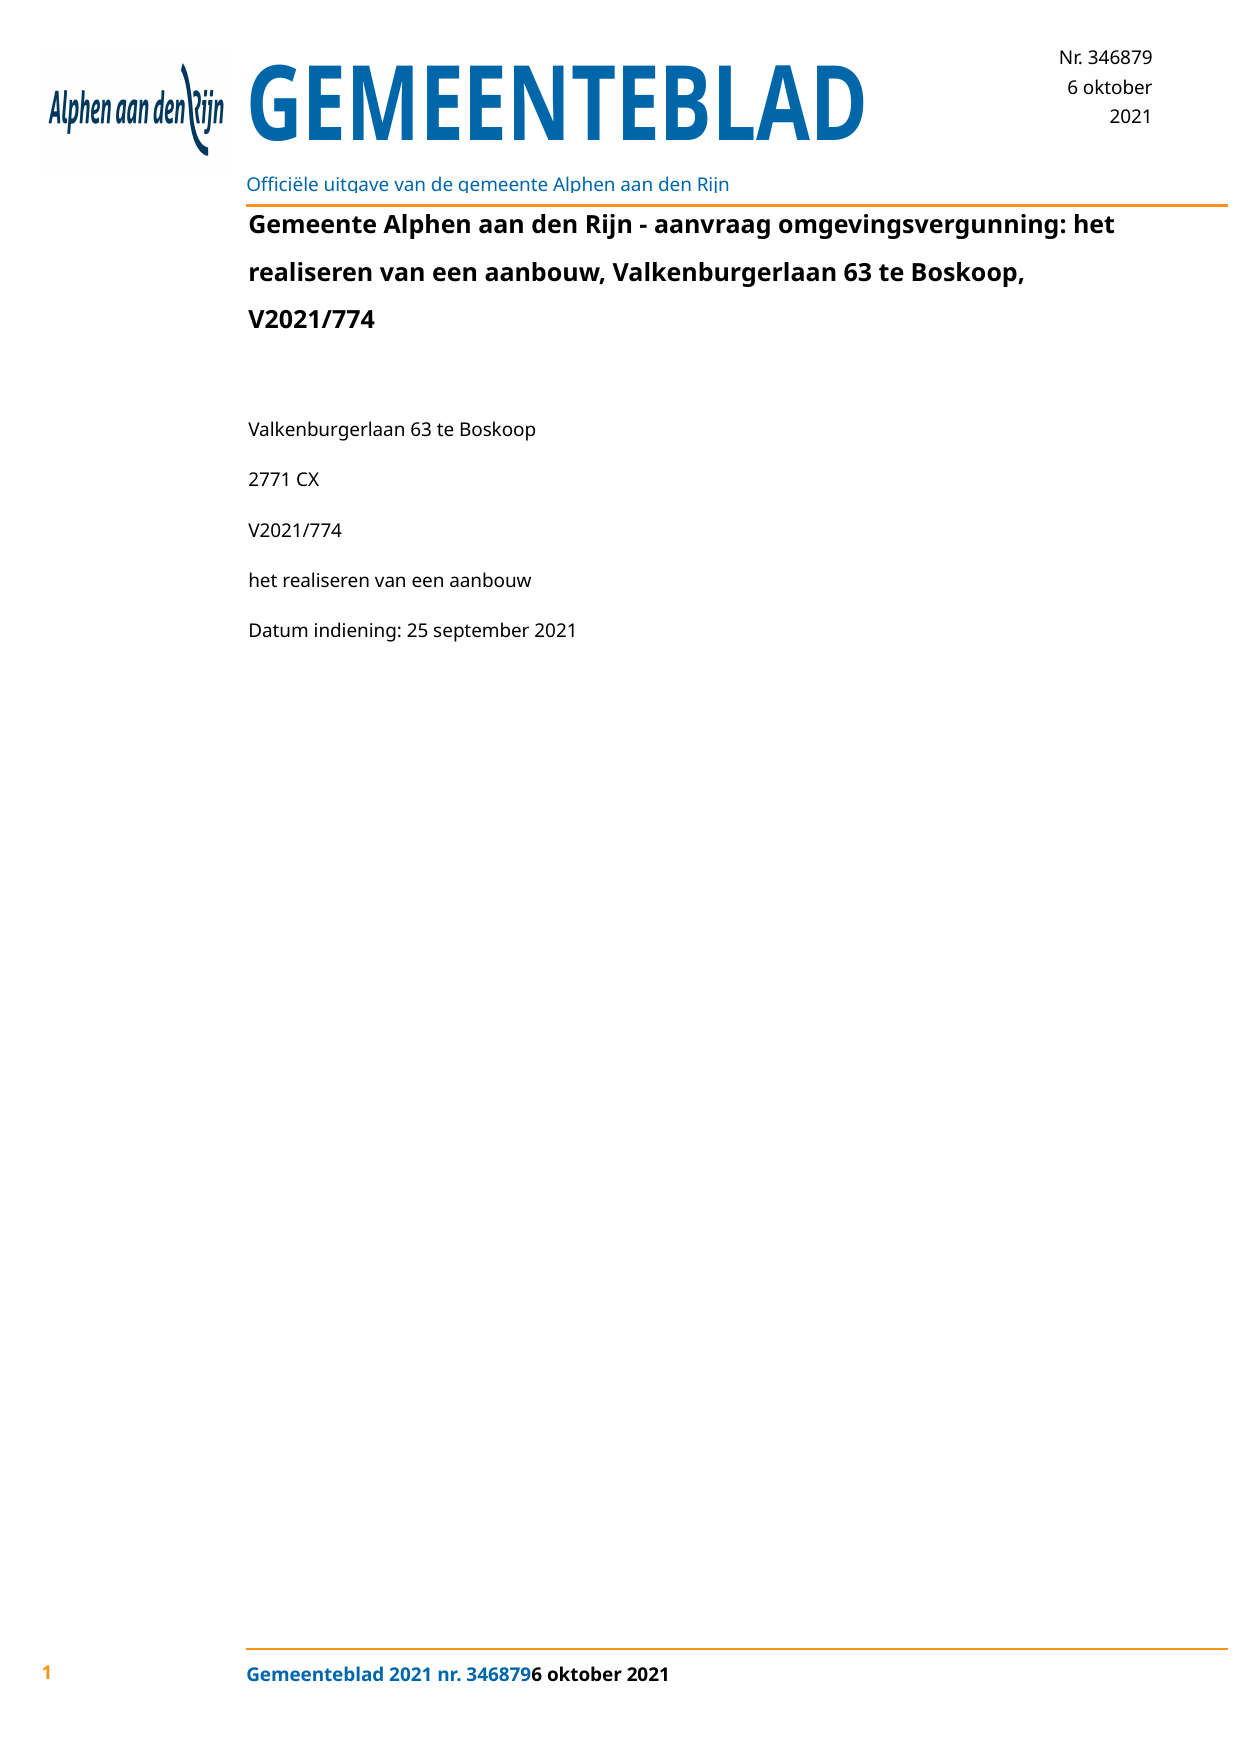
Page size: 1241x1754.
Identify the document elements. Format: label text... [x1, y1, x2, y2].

text 2771 CX [248, 466, 1152, 492]
text het realiseren van een aanbouw [248, 567, 1152, 593]
text Datum indiening: 25 september 2021 [248, 618, 1152, 643]
text Valkenburgerlaan 63 te Boskoop [248, 416, 1152, 442]
text Gemeente Alphen aan den Rijn - aanvraag omgevingsvergunning: het realiseren van een aanbouw, Valkenburgerlaan 63 te Boskoop, V2021/774 [248, 207, 1152, 336]
text V2021/774 [248, 517, 1152, 542]
picture [41, 47, 231, 172]
